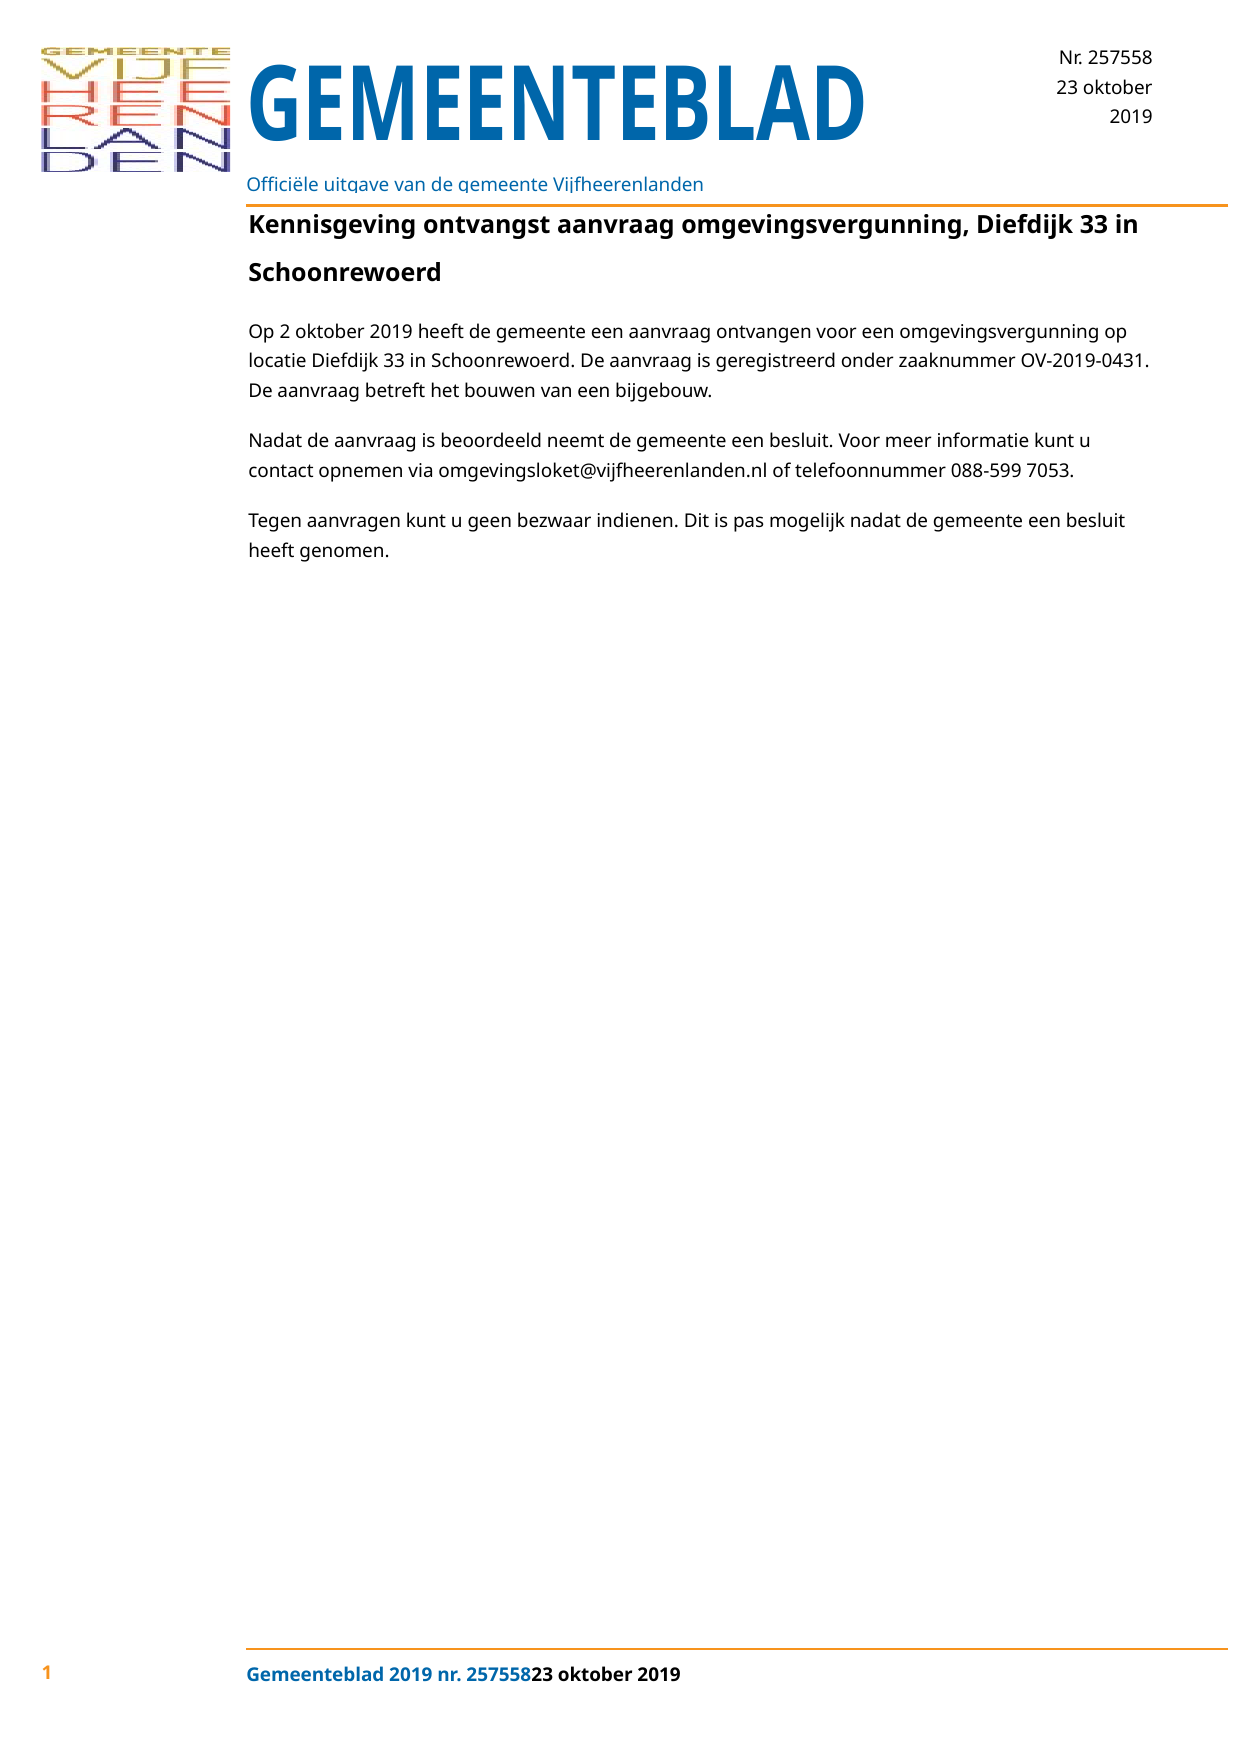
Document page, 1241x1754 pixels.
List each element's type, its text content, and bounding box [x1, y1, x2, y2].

picture [41, 47, 231, 172]
text Op 2 oktober 2019 heeft de gemeente een aanvraag ontvangen voor een omgevingsvergunning op locatie Diefdijk 33 in Schoonrewoerd. De aanvraag is geregistreerd onder zaaknummer OV-2019-0431. De aanvraag betreft het bouwen van een bijgebouw. [248, 318, 1152, 403]
text Nadat de aanvraag is beoordeeld neemt de gemeente een besluit. Voor meer informatie kunt u contact opnemen via omgevingsloket@vijfheerenlanden.nl of telefoonnummer 088-599 7053. [248, 427, 1152, 483]
text Tegen aanvragen kunt u geen bezwaar indienen. Dit is pas mogelijk nadat de gemeente een besluit heeft genomen. [248, 507, 1152, 563]
text Kennisgeving ontvangst aanvraag omgevingsvergunning, Diefdijk 33 in Schoonrewoerd [248, 207, 1152, 288]
